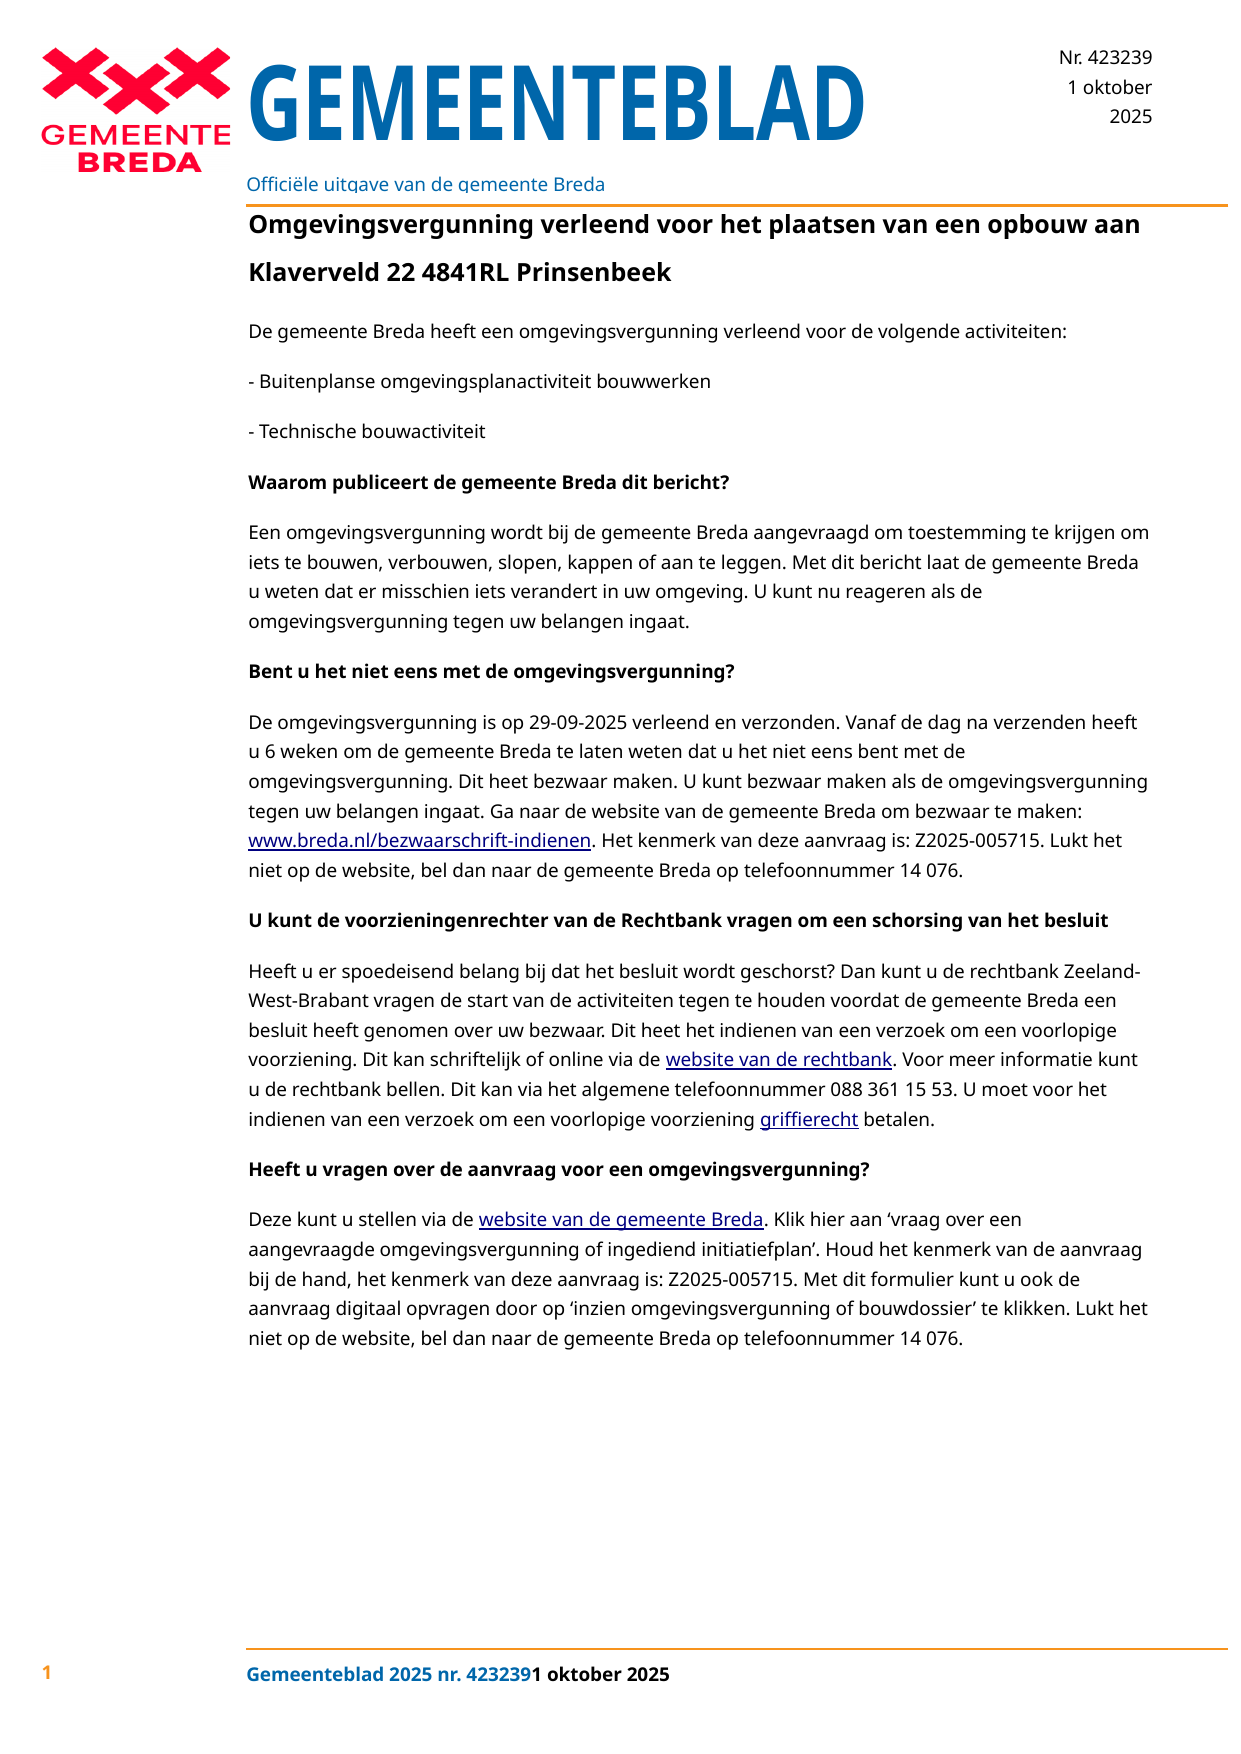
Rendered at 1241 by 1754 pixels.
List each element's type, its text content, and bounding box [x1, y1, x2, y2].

text De gemeente Breda heeft een omgevingsvergunning verleend voor de volgende activiteiten: [248, 318, 1152, 344]
text Deze kunt u stellen via de website van de gemeente Breda. Klik hier aan ‘vraag over een aangevraagde omgevingsvergunning of ingediend initiatiefplan’. Houd het kenmerk van de aanvraag bij de hand, het kenmerk van deze aanvraag is: Z2025-005715. Met dit formulier kunt u ook de aanvraag digitaal opvragen door op ‘inzien omgevingsvergunning of bouwdossier’ te klikken. Lukt het niet op de website, bel dan naar de gemeente Breda op telefoonnummer 14 076. [248, 1207, 1152, 1351]
text Een omgevingsvergunning wordt bij de gemeente Breda aangevraagd om toestemming te krijgen om iets te bouwen, verbouwen, slopen, kappen of aan te leggen. Met dit bericht laat de gemeente Breda u weten dat er misschien iets verandert in uw omgeving. U kunt nu reageren als de omgevingsvergunning tegen uw belangen ingaat. [248, 519, 1152, 634]
text Heeft u vragen over de aanvraag voor een omgevingsvergunning? [248, 1156, 1152, 1182]
picture [41, 47, 231, 172]
text U kunt de voorzieningenrechter van de Rechtbank vragen om een schorsing van het besluit [248, 907, 1152, 933]
text - Buitenplanse omgevingsplanactiviteit bouwwerken [248, 368, 1152, 394]
text De omgevingsvergunning is op 29-09-2025 verleend en verzonden. Vanaf de dag na verzenden heeft u 6 weken om de gemeente Breda te laten weten dat u het niet eens bent met de omgevingsvergunning. Dit heet bezwaar maken. U kunt bezwaar maken als de omgevingsvergunning tegen uw belangen ingaat. Ga naar de website van de gemeente Breda om bezwaar te maken: www.breda.nl/bezwaarschrift-indienen. Het kenmerk van deze aanvraag is: Z2025-005715. Lukt het niet op de website, bel dan naar de gemeente Breda op telefoonnummer 14 076. [248, 709, 1152, 883]
text Omgevingsvergunning verleend voor het plaatsen van een opbouw aan Klaverveld 22 4841RL Prinsenbeek [248, 207, 1152, 288]
text - Technische bouwactiviteit [248, 419, 1152, 444]
text Bent u het niet eens met de omgevingsvergunning? [248, 659, 1152, 684]
text Waarom publiceert de gemeente Breda dit bericht? [248, 469, 1152, 495]
text Heeft u er spoedeisend belang bij dat het besluit wordt geschorst? Dan kunt u de rechtbank Zeeland-West-Brabant vragen de start van de activiteiten tegen te houden voordat de gemeente Breda een besluit heeft genomen over uw bezwaar. Dit heet het indienen van een verzoek om een voorlopige voorziening. Dit kan schriftelijk of online via de website van de rechtbank. Voor meer informatie kunt u de rechtbank bellen. Dit kan via het algemene telefoonnummer 088 361 15 53. U moet voor het indienen van een verzoek om een voorlopige voorziening griffierecht betalen. [248, 958, 1152, 1132]
